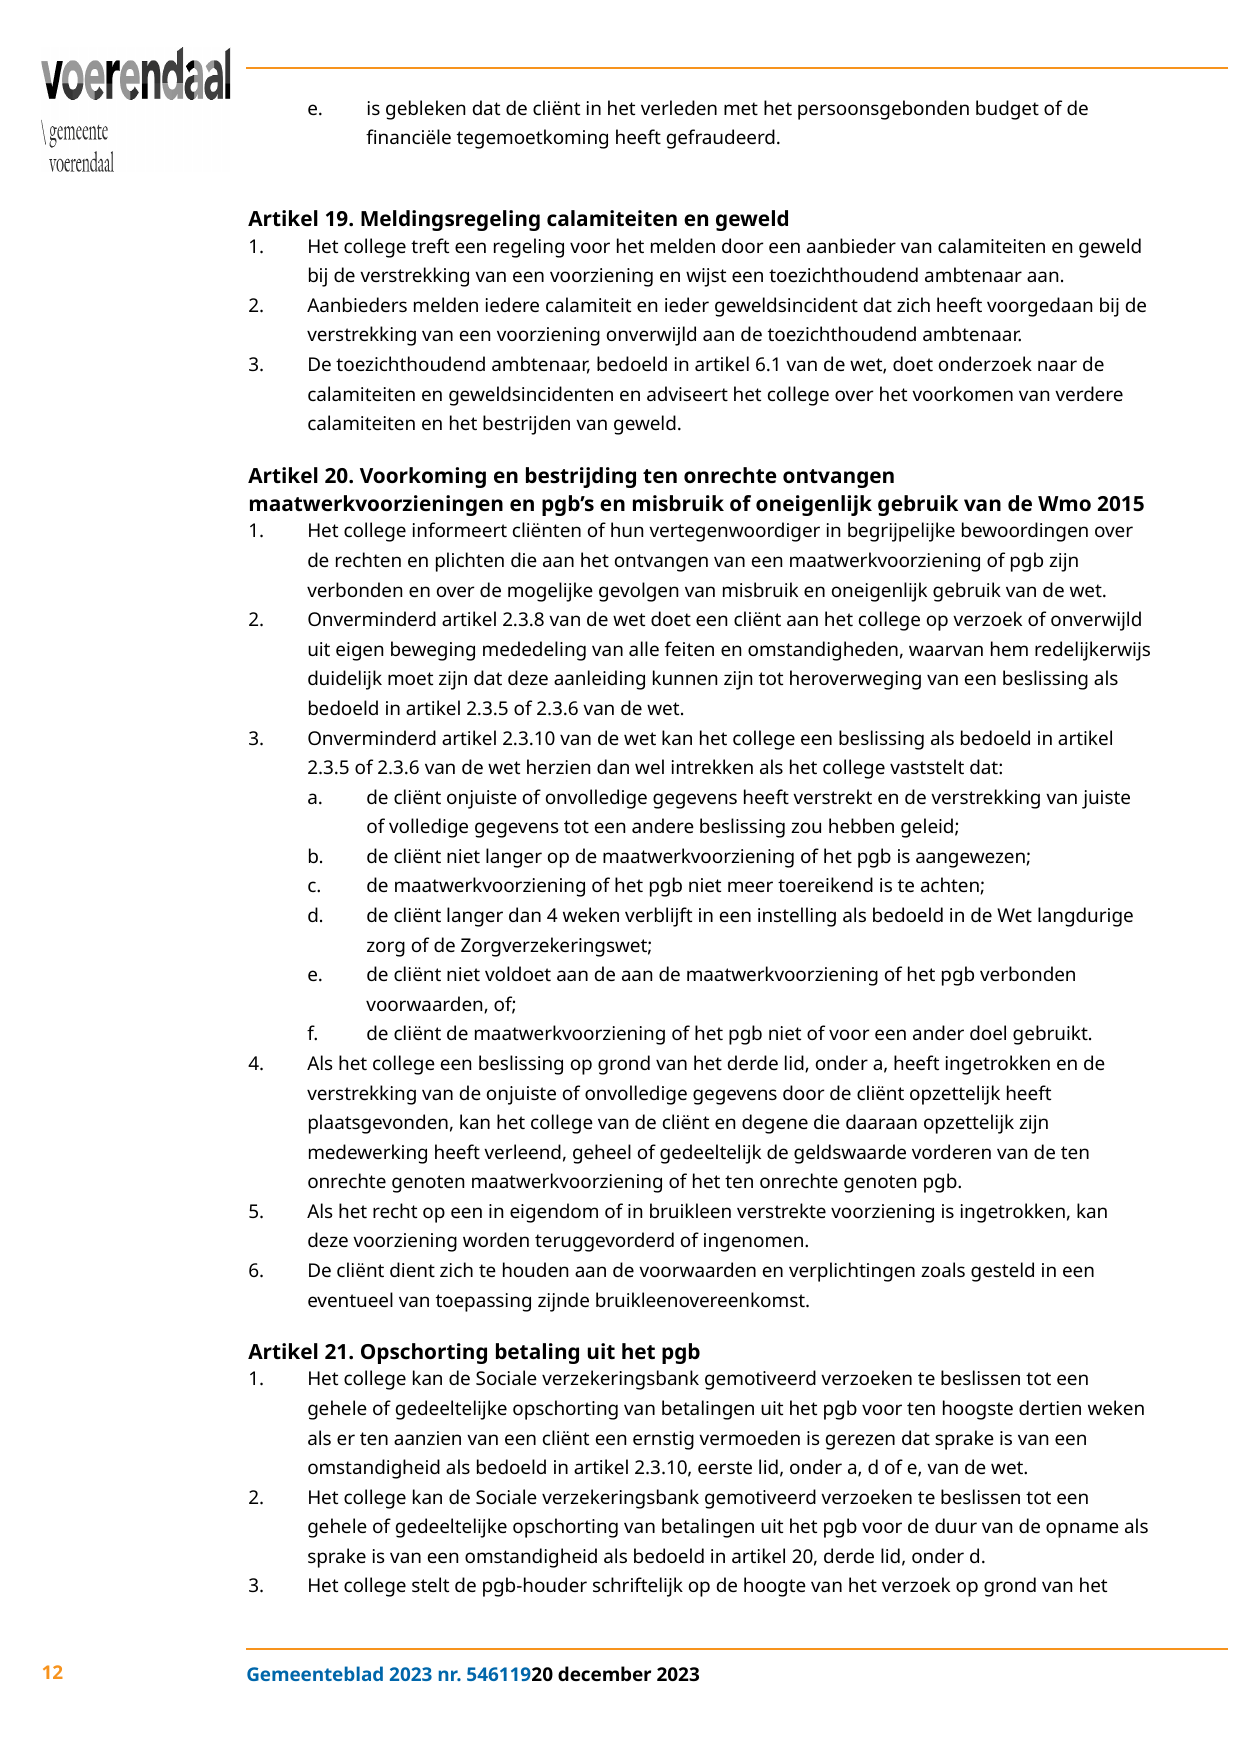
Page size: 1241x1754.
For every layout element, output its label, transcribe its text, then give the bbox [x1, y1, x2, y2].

text Artikel 20. Voorkoming en bestrijding ten onrechte ontvangen maatwerkvoorzieningen en pgb’s en misbruik of oneigenlijk gebruik van de Wmo 2015 [248, 461, 1152, 518]
list Onverminderd artikel 2.3.8 van de wet doet een cliënt aan het college op verzoek of onverwijld uit eigen beweging mededeling van alle feiten en omstandigheden, waarvan hem redelijkerwijs duidelijk moet zijn dat deze aanleiding kunnen zijn tot heroverweging van een beslissing als bedoeld in artikel 2.3.5 of 2.3.6 van de wet. [248, 606, 1152, 721]
list Het college stelt de pgb-houder schriftelijk op de hoogte van het verzoek op grond van het [248, 1573, 1152, 1598]
list De cliënt dient zich te houden aan de voorwaarden en verplichtingen zoals gesteld in een eventueel van toepassing zijnde bruikleenovereenkomst. [248, 1257, 1152, 1312]
list Het college informeert cliënten of hun vertegenwoordiger in begrijpelijke bewoordingen over de rechten en plichten die aan het ontvangen van een maatwerkvoorziening of pgb zijn verbonden en over de mogelijke gevolgen van misbruik en oneigenlijk gebruik van de wet. [248, 518, 1152, 602]
list de cliënt onjuiste of onvolledige gegevens heeft verstrekt en de verstrekking van juiste of volledige gegevens tot een andere beslissing zou hebben geleid; [307, 784, 1152, 839]
list de cliënt niet voldoet aan de aan de maatwerkvoorziening of het pgb verbonden voorwaarden, of; [307, 961, 1152, 1017]
text Artikel 21. Opschorting betaling uit het pgb [248, 1337, 1152, 1366]
list Als het college een beslissing op grond van het derde lid, onder a, heeft ingetrokken en de verstrekking van de onjuiste of onvolledige gegevens door de cliënt opzettelijk heeft plaatsgevonden, kan het college van de cliënt en degene die daaraan opzettelijk zijn medewerking heeft verleend, geheel of gedeeltelijk de geldswaarde vorderen van de ten onrechte genoten maatwerkvoorziening of het ten onrechte genoten pgb. [248, 1050, 1152, 1194]
list de cliënt langer dan 4 weken verblijft in een instelling als bedoeld in de Wet langdurige zorg of de Zorgverzekeringswet; [307, 902, 1152, 957]
list de cliënt de maatwerkvoorziening of het pgb niet of voor een ander doel gebruikt. [307, 1021, 1152, 1046]
list de maatwerkvoorziening of het pgb niet meer toereikend is te achten; [307, 873, 1152, 898]
picture [41, 47, 231, 172]
list Het college kan de Sociale verzekeringsbank gemotiveerd verzoeken te beslissen tot een gehele of gedeeltelijke opschorting van betalingen uit het pgb voor ten hoogste dertien weken als er ten aanzien van een cliënt een ernstig vermoeden is gerezen dat sprake is van een omstandigheid als bedoeld in artikel 2.3.10, eerste lid, onder a, d of e, van de wet. [248, 1366, 1152, 1480]
text Artikel 19. Meldingsregeling calamiteiten en geweld [248, 204, 1152, 233]
list De toezichthoudend ambtenaar, bedoeld in artikel 6.1 van de wet, doet onderzoek naar de calamiteiten en geweldsincidenten en adviseert het college over het voorkomen van verdere calamiteiten en het bestrijden van geweld. [248, 351, 1152, 436]
list de cliënt niet langer op de maatwerkvoorziening of het pgb is aangewezen; [307, 843, 1152, 869]
list Onverminderd artikel 2.3.10 van de wet kan het college een beslissing als bedoeld in artikel 2.3.5 of 2.3.6 van de wet herzien dan wel intrekken als het college vaststelt dat: [248, 725, 1152, 780]
list Het college kan de Sociale verzekeringsbank gemotiveerd verzoeken te beslissen tot een gehele of gedeeltelijke opschorting van betalingen uit het pgb voor de duur van de opname als sprake is van een omstandigheid als bedoeld in artikel 20, derde lid, onder d. [248, 1484, 1152, 1569]
list Het college treft een regeling voor het melden door een aanbieder van calamiteiten en geweld bij de verstrekking van een voorziening en wijst een toezichthoudend ambtenaar aan. [248, 233, 1152, 288]
list is gebleken dat de cliënt in het verleden met het persoonsgebonden budget of de financiële tegemoetkoming heeft gefraudeerd. [307, 95, 1152, 150]
list Aanbieders melden iedere calamiteit en ieder geweldsincident dat zich heeft voorgedaan bij de verstrekking van een voorziening onverwijld aan de toezichthoudend ambtenaar. [248, 292, 1152, 347]
list Als het recht op een in eigendom of in bruikleen verstrekte voorziening is ingetrokken, kan deze voorziening worden teruggevorderd of ingenomen. [248, 1198, 1152, 1253]
